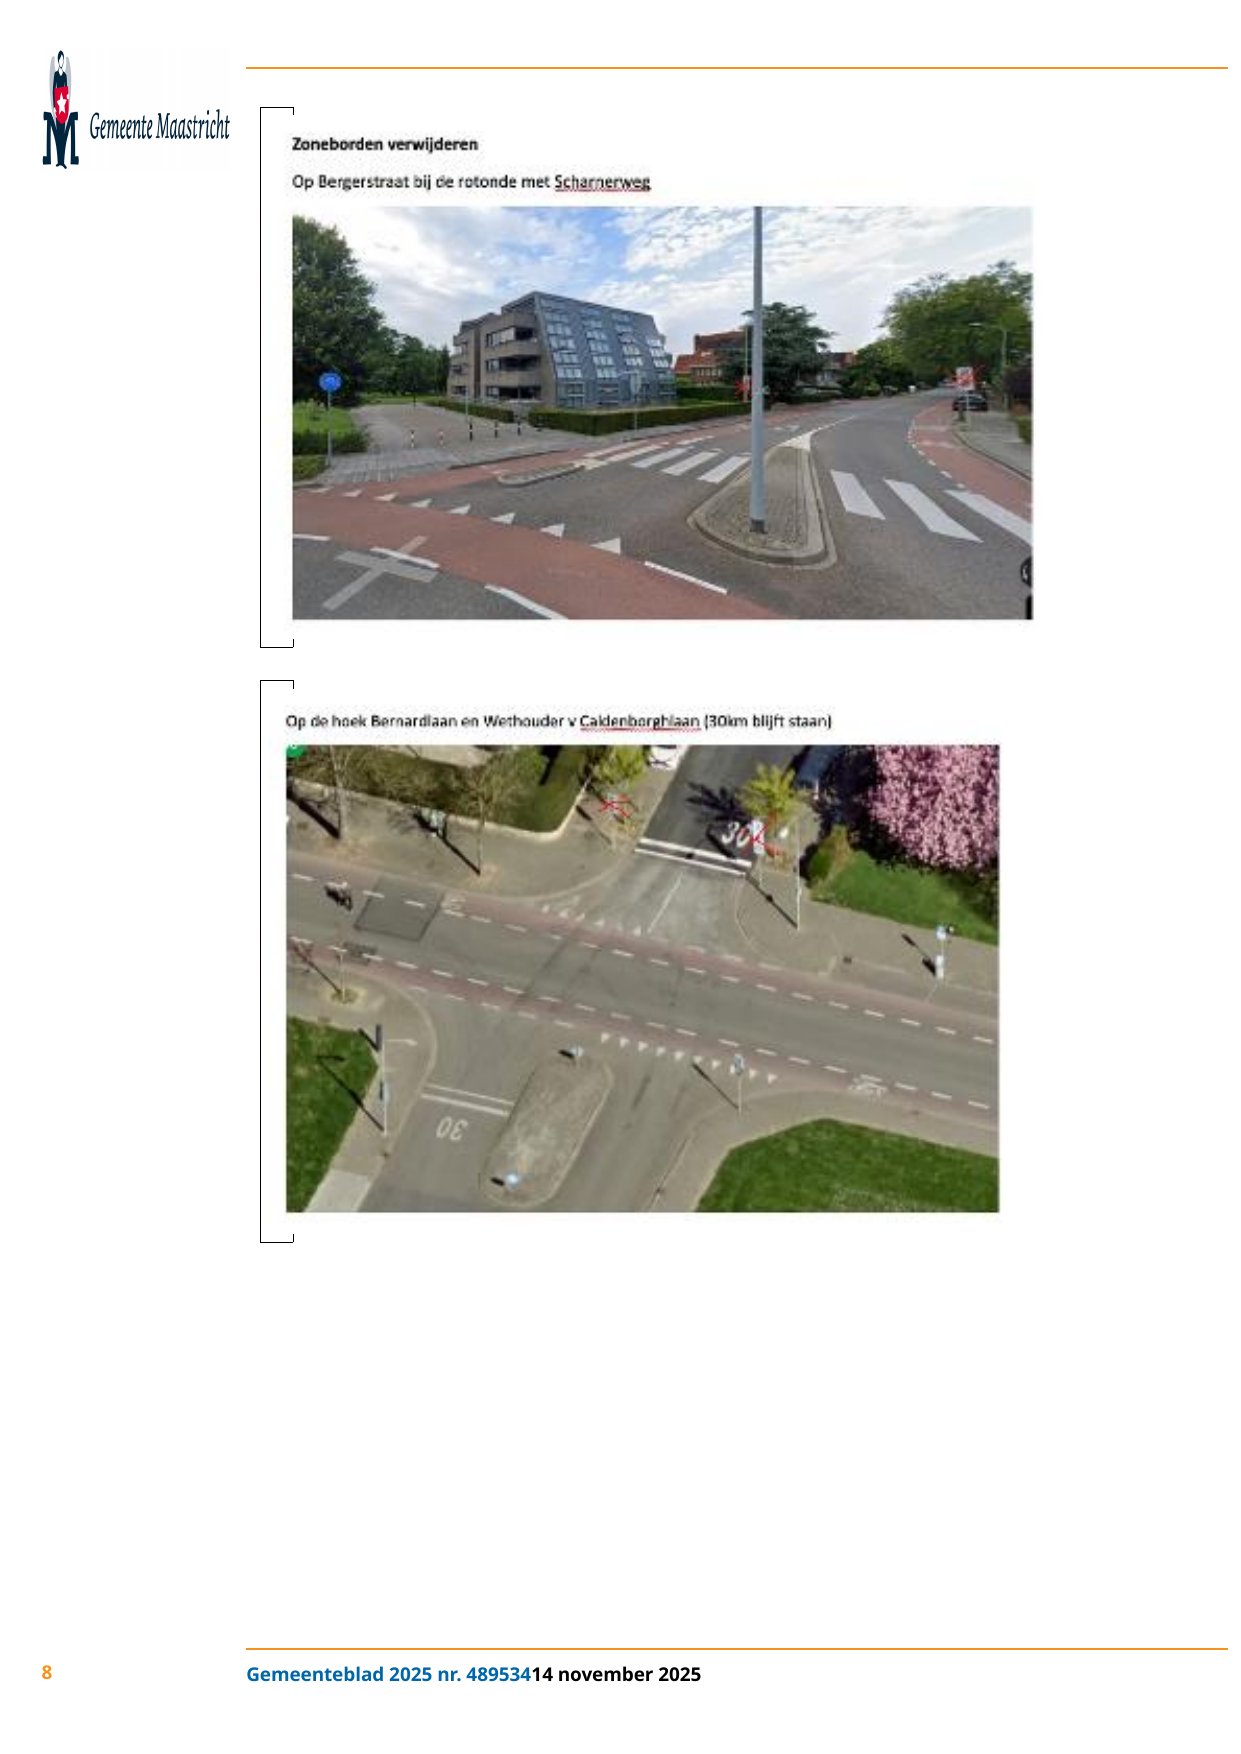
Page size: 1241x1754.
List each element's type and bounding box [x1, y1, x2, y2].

picture [268, 689, 1019, 1234]
picture [41, 47, 231, 172]
picture [268, 115, 1059, 639]
